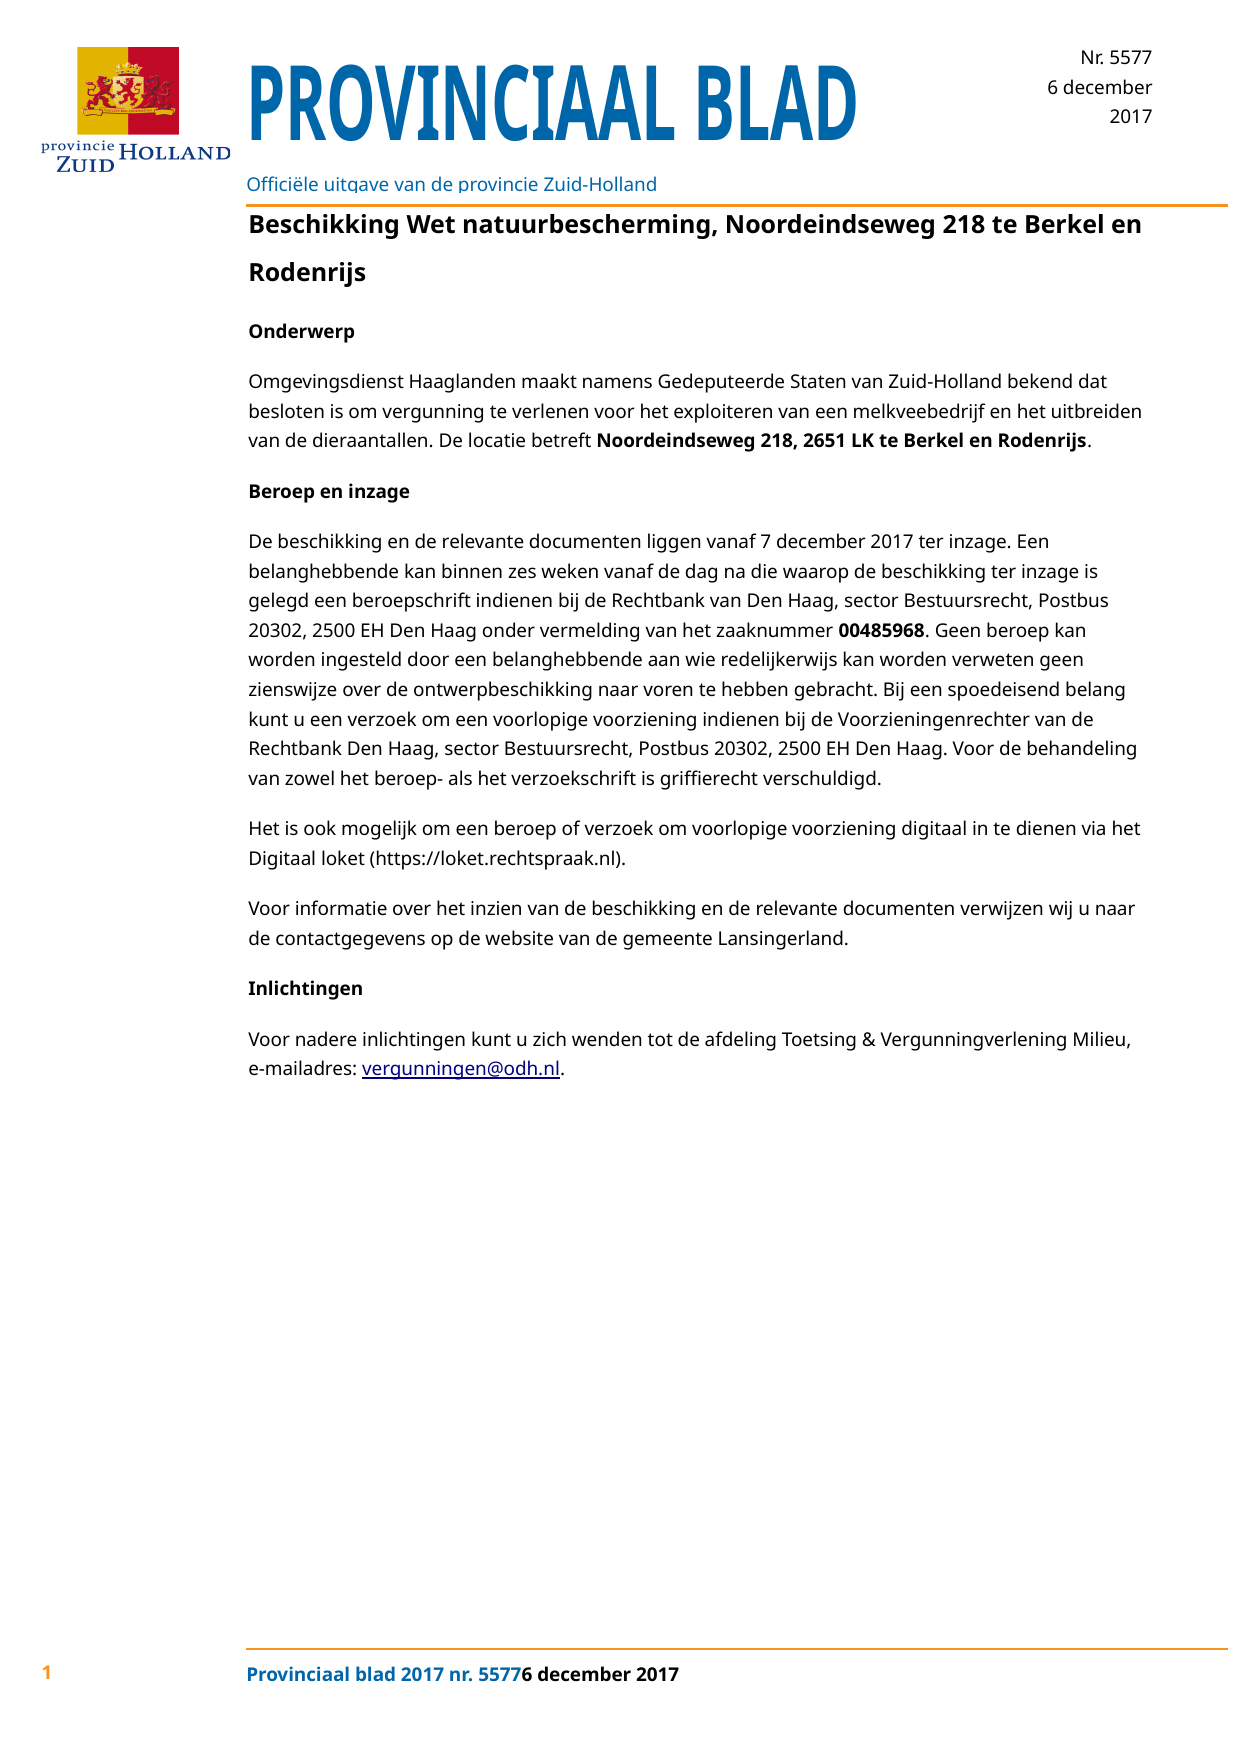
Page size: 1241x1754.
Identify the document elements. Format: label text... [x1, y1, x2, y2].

text De beschikking en de relevante documenten liggen vanaf 7 december 2017 ter inzage. Een belanghebbende kan binnen zes weken vanaf de dag na die waarop de beschikking ter inzage is gelegd een beroepschrift indienen bij de Rechtbank van Den Haag, sector Bestuursrecht, Postbus 20302, 2500 EH Den Haag onder vermelding van het zaaknummer 00485968. Geen beroep kan worden ingesteld door een belanghebbende aan wie redelijkerwijs kan worden verweten geen zienswijze over de ontwerpbeschikking naar voren te hebben gebracht. Bij een spoedeisend belang kunt u een verzoek om een voorlopige voorziening indienen bij de Voorzieningenrechter van de Rechtbank Den Haag, sector Bestuursrecht, Postbus 20302, 2500 EH Den Haag. Voor de behandeling van zowel het beroep- als het verzoekschrift is griffierecht verschuldigd. [248, 528, 1152, 791]
text Het is ook mogelijk om een beroep of verzoek om voorlopige voorziening digitaal in te dienen via het Digitaal loket (https://loket.rechtspraak.nl). [248, 815, 1152, 871]
text Inlichtingen [248, 975, 1152, 1001]
text Voor nadere inlichtingen kunt u zich wenden tot de afdeling Toetsing & Vergunningverlening Milieu, e-mailadres: vergunningen@odh.nl. [248, 1026, 1152, 1081]
text Onderwerp [248, 318, 1152, 344]
text Beschikking Wet natuurbescherming, Noordeindseweg 218 te Berkel en Rodenrijs [248, 207, 1152, 288]
text Omgevingsdienst Haaglanden maakt namens Gedeputeerde Staten van Zuid-Holland bekend dat besloten is om vergunning te verlenen voor het exploiteren van een melkveebedrijf en het uitbreiden van de dieraantallen. De locatie betreft Noordeindseweg 218, 2651 LK te Berkel en Rodenrijs. [248, 368, 1152, 453]
picture [41, 47, 231, 172]
text Beroep en inzage [248, 478, 1152, 504]
text Voor informatie over het inzien van de beschikking en de relevante documenten verwijzen wij u naar de contactgegevens op de website van de gemeente Lansingerland. [248, 895, 1152, 951]
